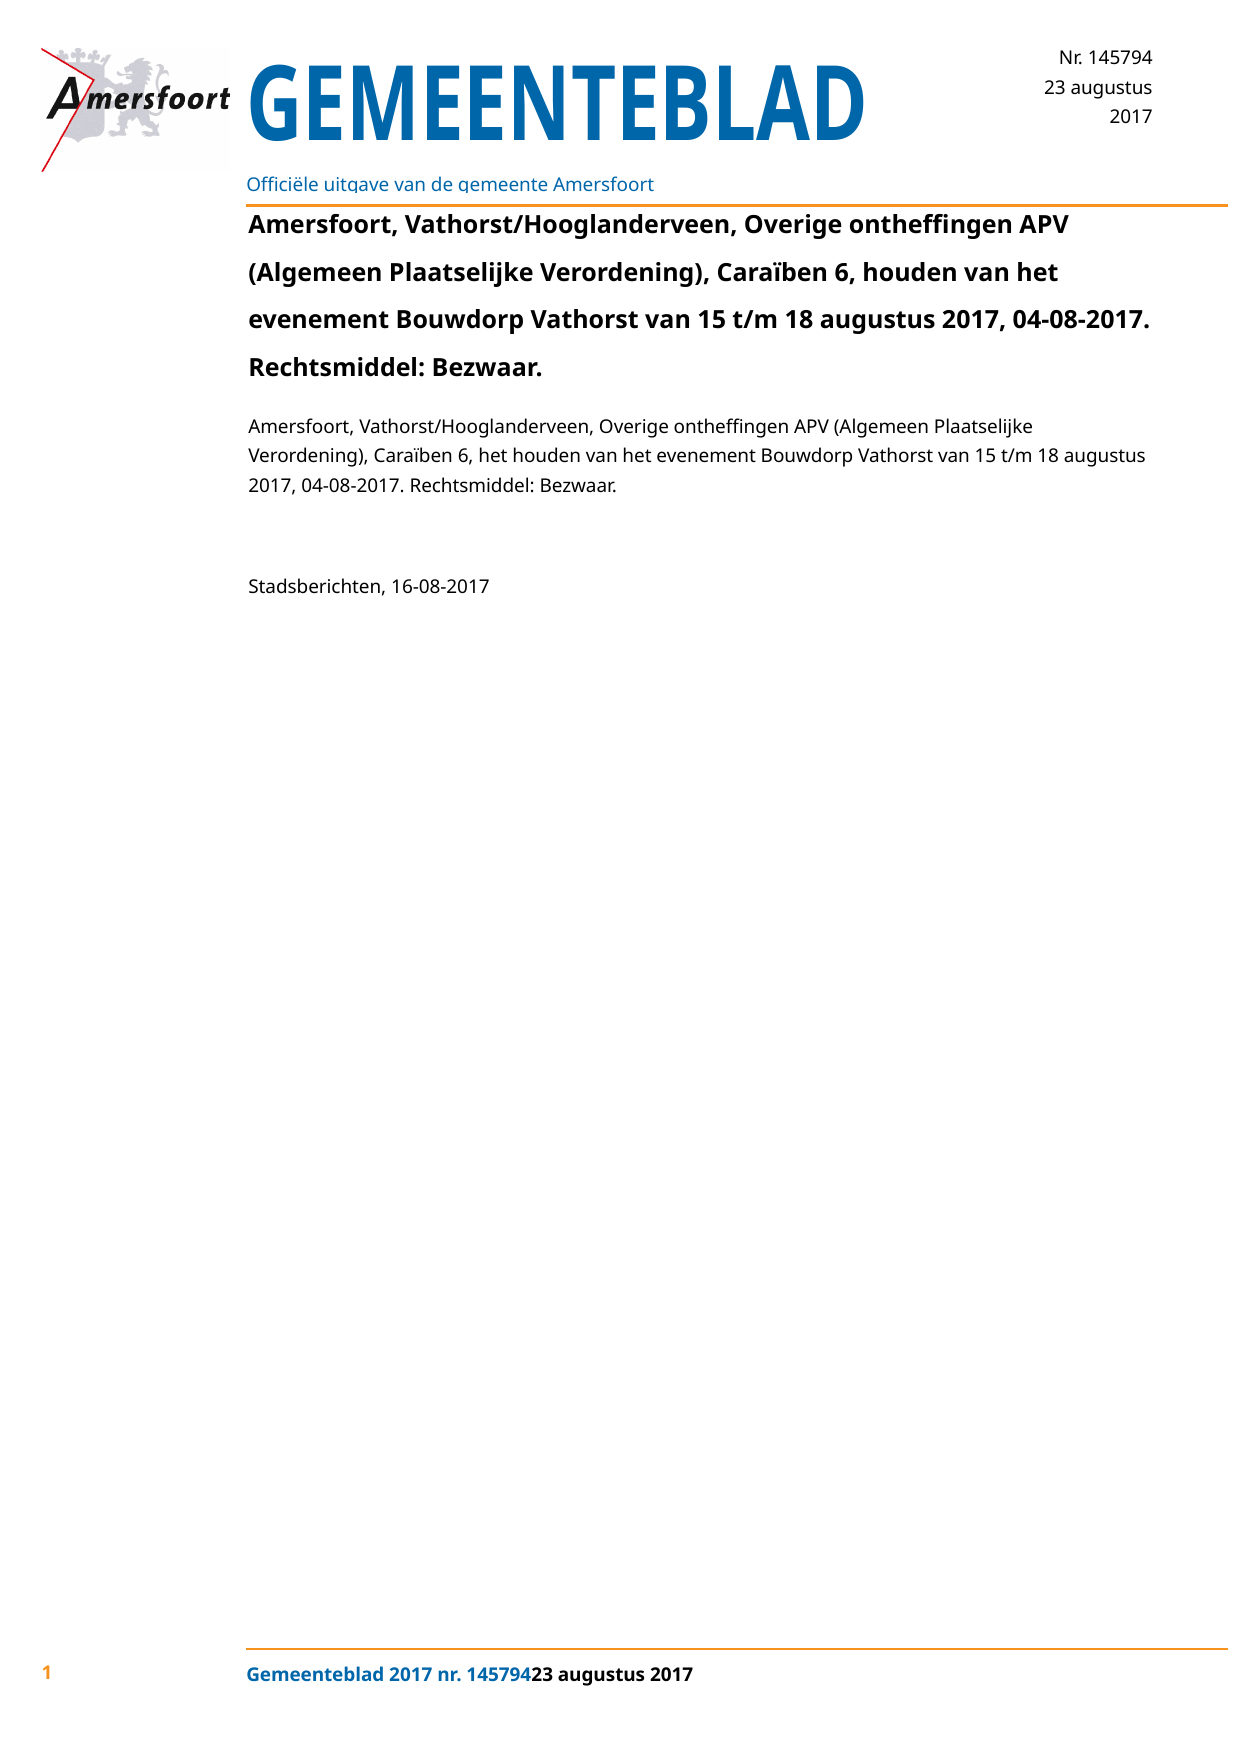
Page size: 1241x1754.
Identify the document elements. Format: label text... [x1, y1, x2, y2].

text Stadsberichten, 16-08-2017 [248, 573, 1152, 599]
picture [41, 47, 231, 172]
text Amersfoort, Vathorst/Hooglanderveen, Overige ontheffingen APV (Algemeen Plaatselijke Verordening), Caraïben 6, het houden van het evenement Bouwdorp Vathorst van 15 t/m 18 augustus 2017, 04-08-2017. Rechtsmiddel: Bezwaar. [248, 413, 1152, 498]
text Amersfoort, Vathorst/Hooglanderveen, Overige ontheffingen APV (Algemeen Plaatselijke Verordening), Caraïben 6, houden van het evenement Bouwdorp Vathorst van 15 t/m 18 augustus 2017, 04-08-2017. Rechtsmiddel: Bezwaar. [248, 207, 1152, 384]
